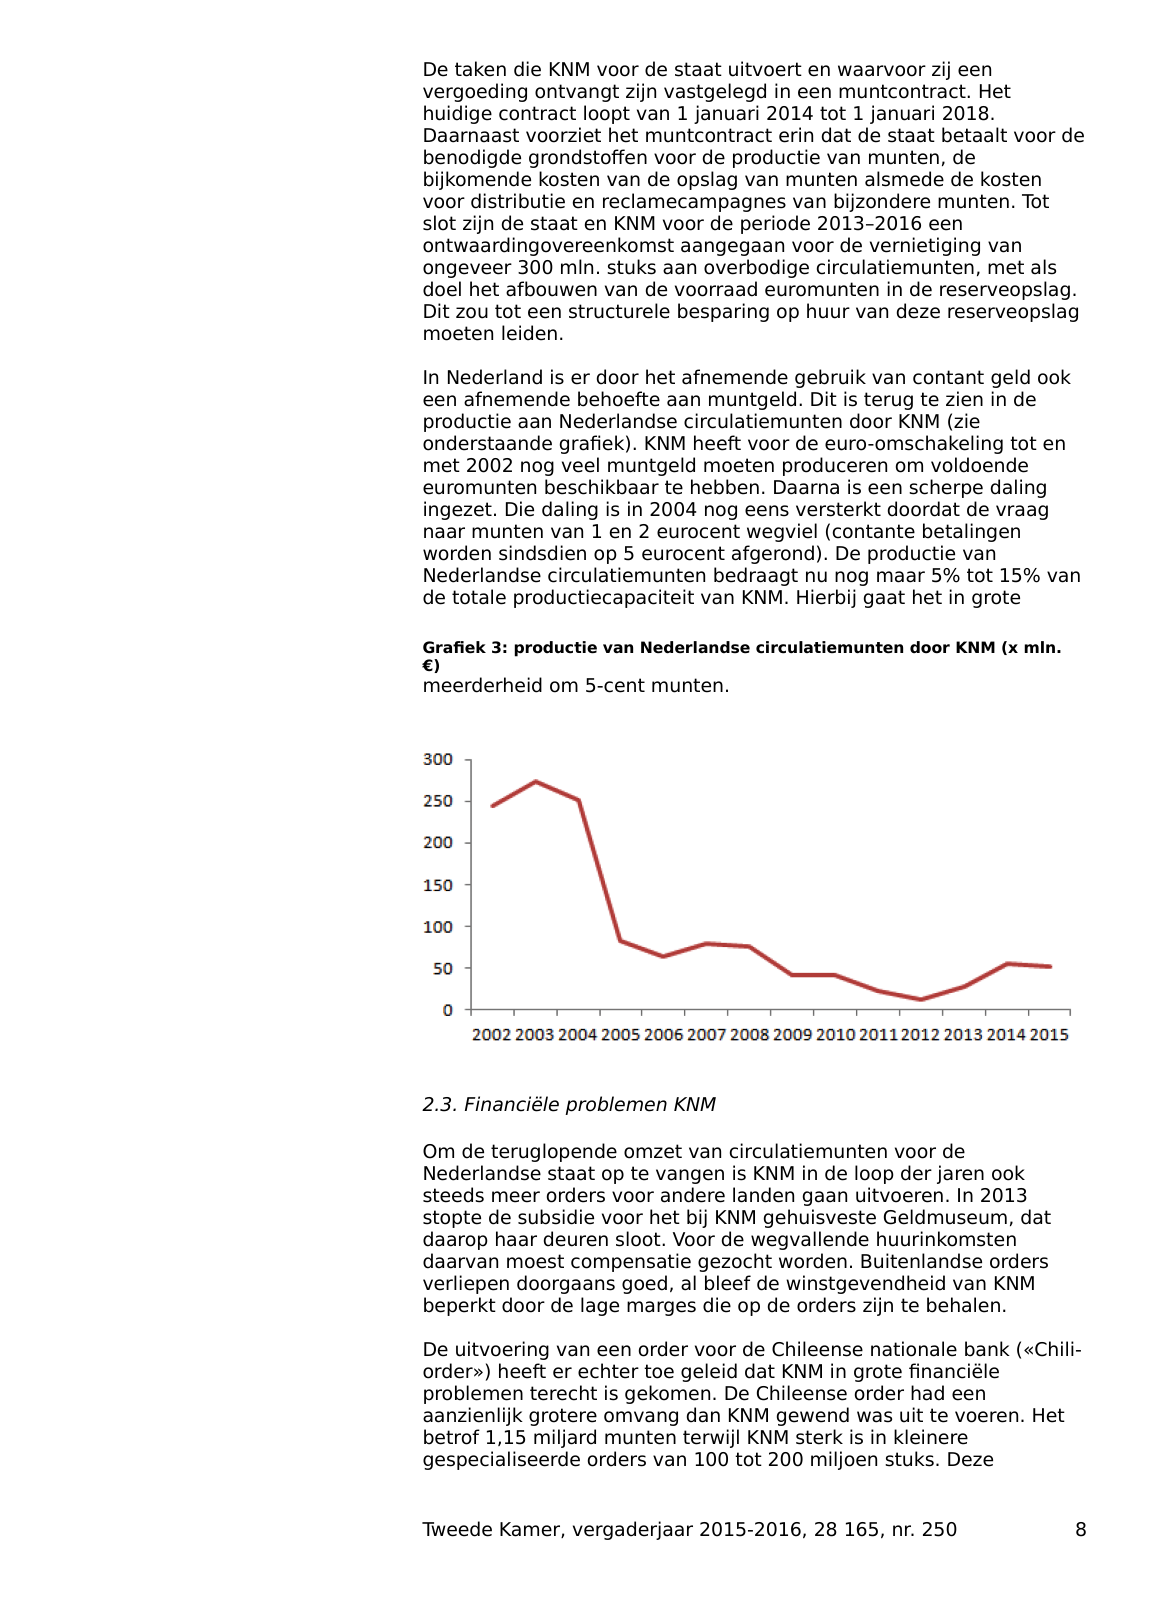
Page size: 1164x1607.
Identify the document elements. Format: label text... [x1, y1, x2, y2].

text Grafiek 3: productie van Nederlandse circulatiemunten door KNM (x mln.€) [422, 639, 1072, 675]
text De uitvoering van een order voor de Chileense nationale bank («Chili-order») heeft er echter toe geleid dat KNM in grote financiële problemen terecht is gekomen. De Chileense order had een aanzienlijk grotere omvang dan KNM gewend was uit te voeren. Het betrof 1,15 miljard munten terwijl KNM sterk is in kleinere gespecialiseerde orders van 100 tot 200 miljoen stuks. Deze [422, 1339, 1087, 1471]
subtitle 2.3. Financiële problemen KNM [422, 1094, 1087, 1116]
text De taken die KNM voor de staat uitvoert en waarvoor zij een vergoeding ontvangt zijn vastgelegd in een muntcontract. Het huidige contract loopt van 1 januari 2014 tot 1 januari 2018. Daarnaast voorziet het muntcontract erin dat de staat betaalt voor de benodigde grondstoffen voor de productie van munten, de bijkomende kosten van de opslag van munten alsmede de kosten voor distributie en reclamecampagnes van bijzondere munten. Tot slot zijn de staat en KNM voor de periode 2013–2016 een ontwaardingovereenkomst aangegaan voor de vernietiging van ongeveer 300 mln. stuks aan overbodige circulatiemunten, met als doel het afbouwen van de voorraad euromunten in de reserveopslag. Dit zou tot een structurele besparing op huur van deze reserveopslag moeten leiden. [422, 59, 1087, 345]
text Om de teruglopende omzet van circulatiemunten voor de Nederlandse staat op te vangen is KNM in de loop der jaren ook steeds meer orders voor andere landen gaan uitvoeren. In 2013 stopte de subsidie voor het bij KNM gehuisveste Geldmuseum, dat daarop haar deuren sloot. Voor de wegvallende huurinkomsten daarvan moest compensatie gezocht worden. Buitenlandse orders verliepen doorgaans goed, al bleef de winstgevendheid van KNM beperkt door de lage marges die op de orders zijn te behalen. [422, 1141, 1087, 1317]
picture [422, 752, 1072, 1043]
text In Nederland is er door het afnemende gebruik van contant geld ook een afnemende behoefte aan muntgeld. Dit is terug te zien in de productie aan Nederlandse circulatiemunten door KNM (zie onderstaande grafiek). KNM heeft voor de euro-omschakeling tot en met 2002 nog veel muntgeld moeten produceren om voldoende euromunten beschikbaar te hebben. Daarna is een scherpe daling ingezet. Die daling is in 2004 nog eens versterkt doordat de vraag naar munten van 1 en 2 eurocent wegviel (contante betalingen worden sindsdien op 5 eurocent afgerond). De productie van Nederlandse circulatiemunten bedraagt nu nog maar 5% tot 15% van de totale productiecapaciteit van KNM. Hierbij gaat het in grote meerderheid om 5-cent munten. [422, 367, 1087, 697]
